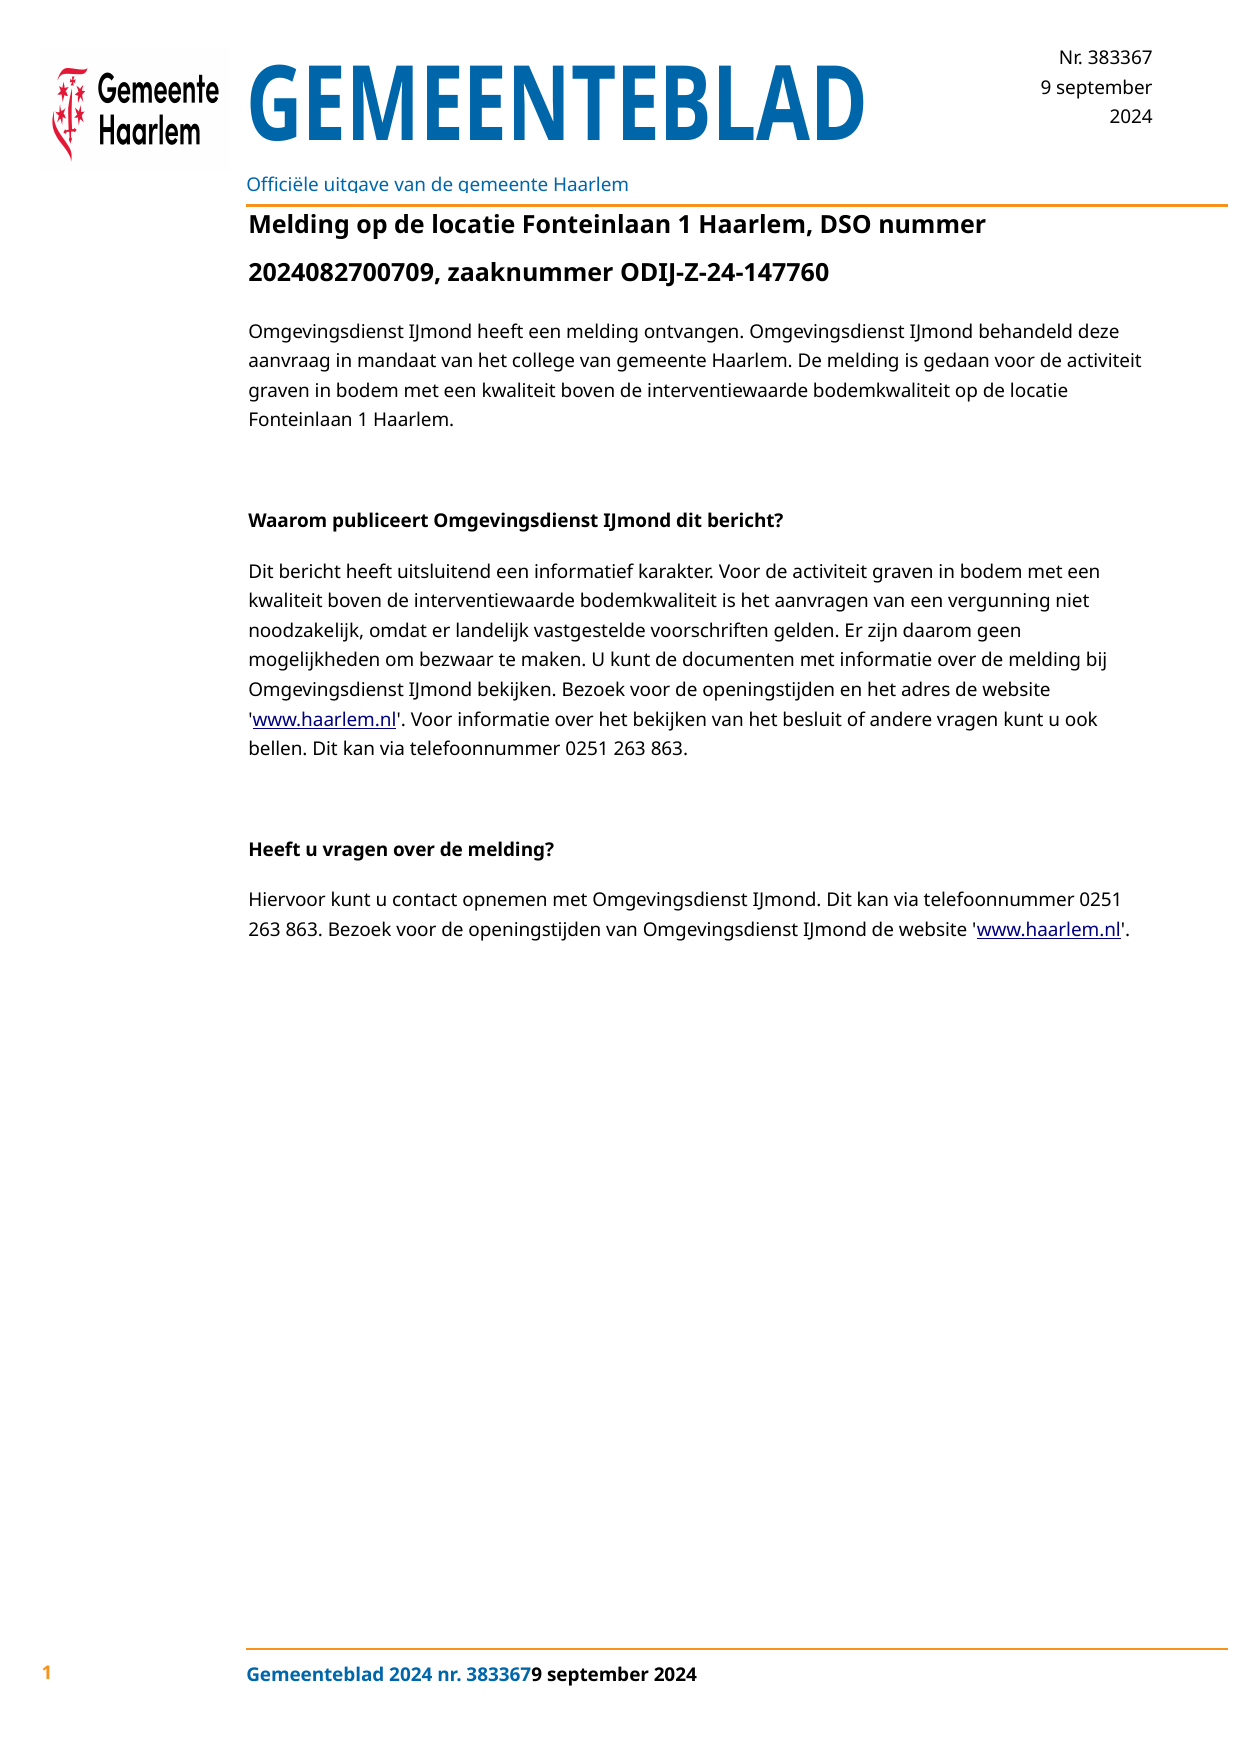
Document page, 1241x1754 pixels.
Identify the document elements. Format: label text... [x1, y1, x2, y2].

picture [41, 47, 231, 172]
text Melding op de locatie Fonteinlaan 1 Haarlem, DSO nummer 2024082700709, zaaknummer ODIJ-Z-24-147760 [248, 207, 1152, 288]
text Waarom publiceert Omgevingsdienst IJmond dit bericht? [248, 507, 1152, 533]
text Heeft u vragen over de melding? [248, 836, 1152, 862]
text Dit bericht heeft uitsluitend een informatief karakter. Voor de activiteit graven in bodem met een kwaliteit boven de interventiewaarde bodemkwaliteit is het aanvragen van een vergunning niet noodzakelijk, omdat er landelijk vastgestelde voorschriften gelden. Er zijn daarom geen mogelijkheden om bezwaar te maken. U kunt de documenten met informatie over de melding bij Omgevingsdienst IJmond bekijken. Bezoek voor de openingstijden en het adres de website 'www.haarlem.nl'. Voor informatie over het bekijken van het besluit of andere vragen kunt u ook bellen. Dit kan via telefoonnummer 0251 263 863. [248, 558, 1152, 761]
text Omgevingsdienst IJmond heeft een melding ontvangen. Omgevingsdienst IJmond behandeld deze aanvraag in mandaat van het college van gemeente Haarlem. De melding is gedaan voor de activiteit graven in bodem met een kwaliteit boven de interventiewaarde bodemkwaliteit op de locatie Fonteinlaan 1 Haarlem. [248, 318, 1152, 432]
text Hiervoor kunt u contact opnemen met Omgevingsdienst IJmond. Dit kan via telefoonnummer 0251 263 863. Bezoek voor de openingstijden van Omgevingsdienst IJmond de website 'www.haarlem.nl'. [248, 887, 1152, 942]
